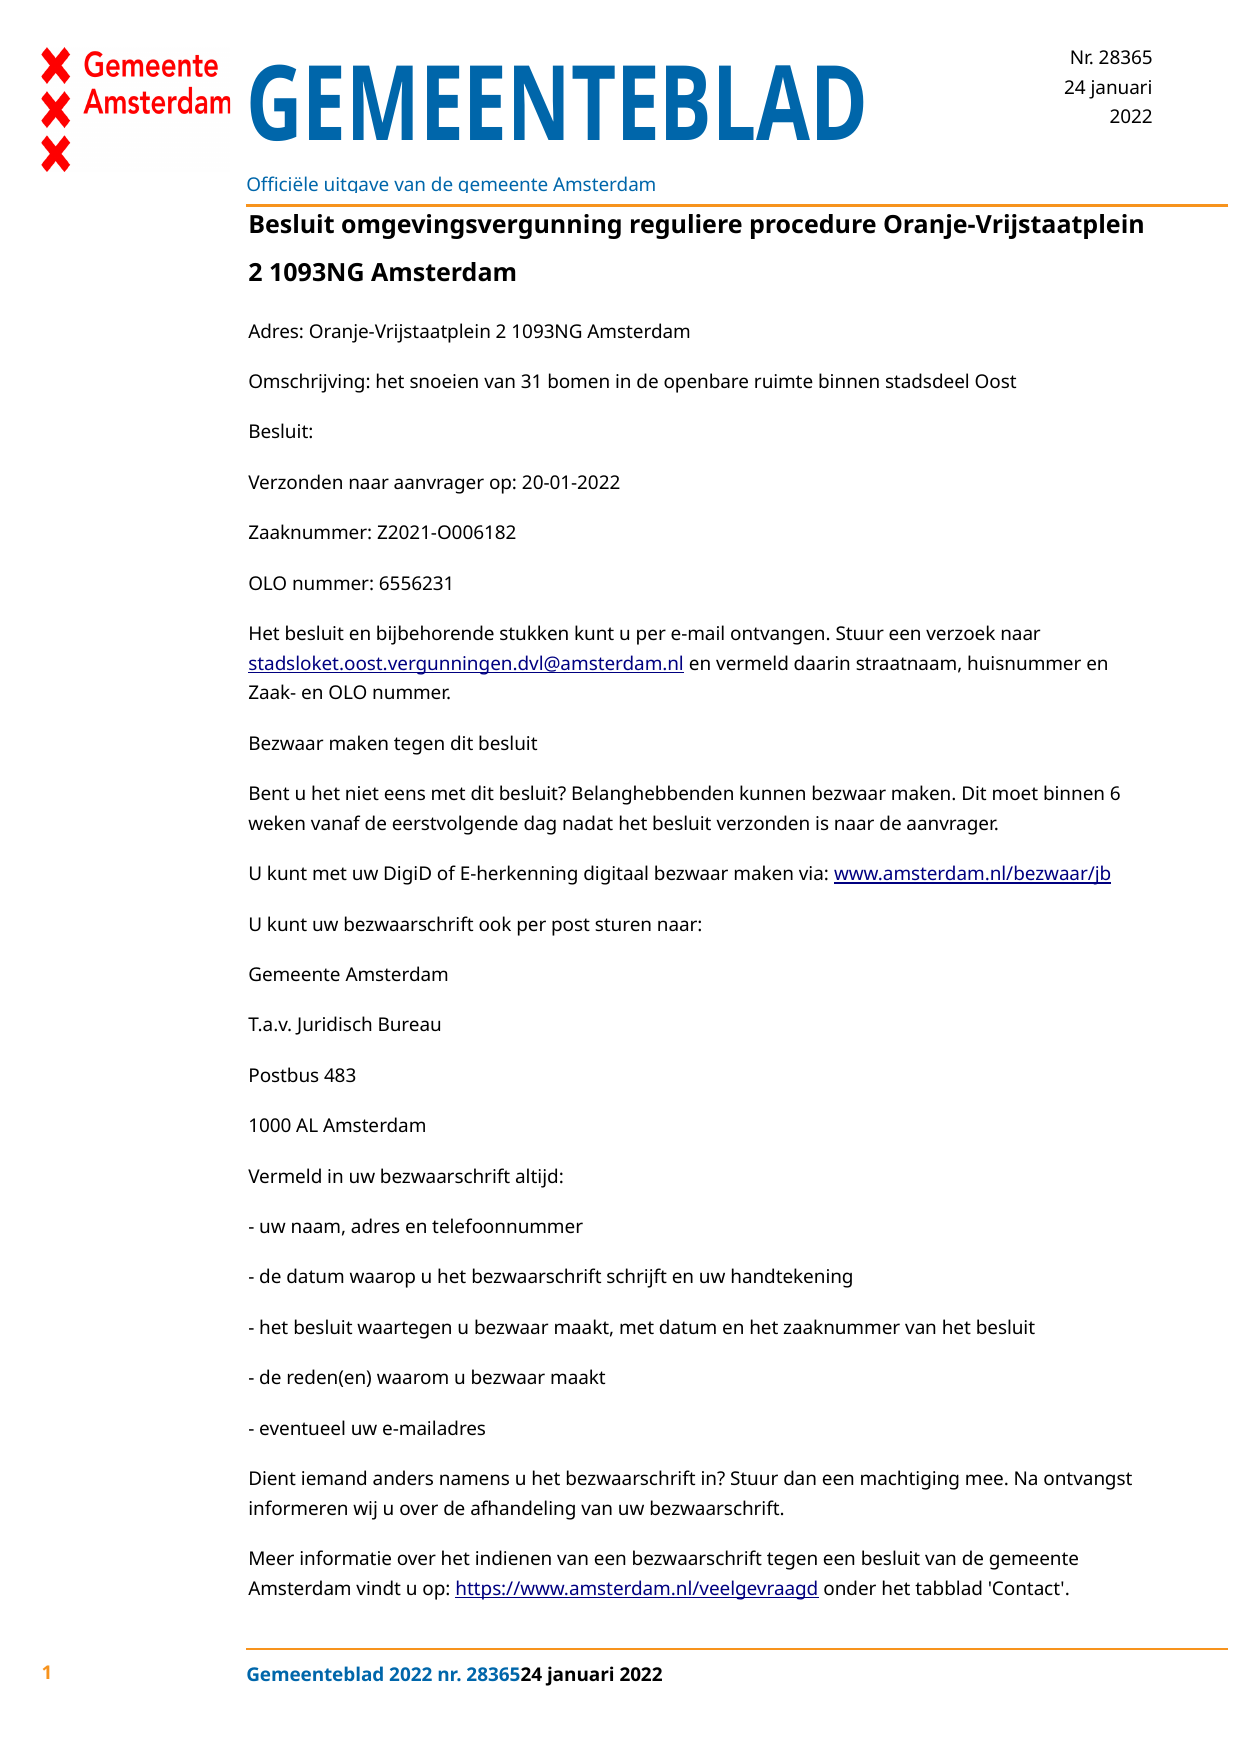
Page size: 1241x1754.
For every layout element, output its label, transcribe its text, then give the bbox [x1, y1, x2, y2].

text Gemeente Amsterdam [248, 961, 1152, 987]
text Bezwaar maken tegen dit besluit [248, 730, 1152, 756]
text 1000 AL Amsterdam [248, 1112, 1152, 1138]
text Dient iemand anders namens u het bezwaarschrift in? Stuur dan een machtiging mee. Na ontvangst informeren wij u over de afhandeling van uw bezwaarschrift. [248, 1465, 1152, 1521]
text Bent u het niet eens met dit besluit? Belanghebbenden kunnen bezwaar maken. Dit moet binnen 6 weken vanaf de eerstvolgende dag nadat het besluit verzonden is naar de aanvrager. [248, 780, 1152, 836]
text Meer informatie over het indienen van een bezwaarschrift tegen een besluit van de gemeente Amsterdam vindt u op: https://www.amsterdam.nl/veelgevraagd onder het tabblad 'Contact'. [248, 1545, 1152, 1601]
text Vermeld in uw bezwaarschrift altijd: [248, 1163, 1152, 1189]
text U kunt met uw DigiD of E-herkenning digitaal bezwaar maken via: www.amsterdam.nl/bezwaar/jb [248, 860, 1152, 886]
text U kunt uw bezwaarschrift ook per post sturen naar: [248, 911, 1152, 937]
text - de datum waarop u het bezwaarschrift schrijft en uw handtekening [248, 1264, 1152, 1289]
text - de reden(en) waarom u bezwaar maakt [248, 1364, 1152, 1390]
text Omschrijving: het snoeien van 31 bomen in de openbare ruimte binnen stadsdeel Oost [248, 368, 1152, 394]
text - uw naam, adres en telefoonnummer [248, 1213, 1152, 1239]
text Zaaknummer: Z2021-O006182 [248, 519, 1152, 545]
text - het besluit waartegen u bezwaar maakt, met datum en het zaaknummer van het besluit [248, 1314, 1152, 1340]
text Adres: Oranje-Vrijstaatplein 2 1093NG Amsterdam [248, 318, 1152, 344]
text Postbus 483 [248, 1062, 1152, 1088]
text Verzonden naar aanvrager op: 20-01-2022 [248, 469, 1152, 495]
text Het besluit en bijbehorende stukken kunt u per e-mail ontvangen. Stuur een verzoek naar stadsloket.oost.vergunningen.dvl@amsterdam.nl en vermeld daarin straatnaam, huisnummer en Zaak- en OLO nummer. [248, 620, 1152, 705]
text OLO nummer: 6556231 [248, 570, 1152, 596]
text Besluit omgevingsvergunning reguliere procedure Oranje-Vrijstaatplein 2 1093NG Amsterdam [248, 207, 1152, 288]
text T.a.v. Juridisch Bureau [248, 1012, 1152, 1037]
text - eventueel uw e-mailadres [248, 1415, 1152, 1441]
text Besluit: [248, 419, 1152, 444]
picture [41, 47, 231, 172]
